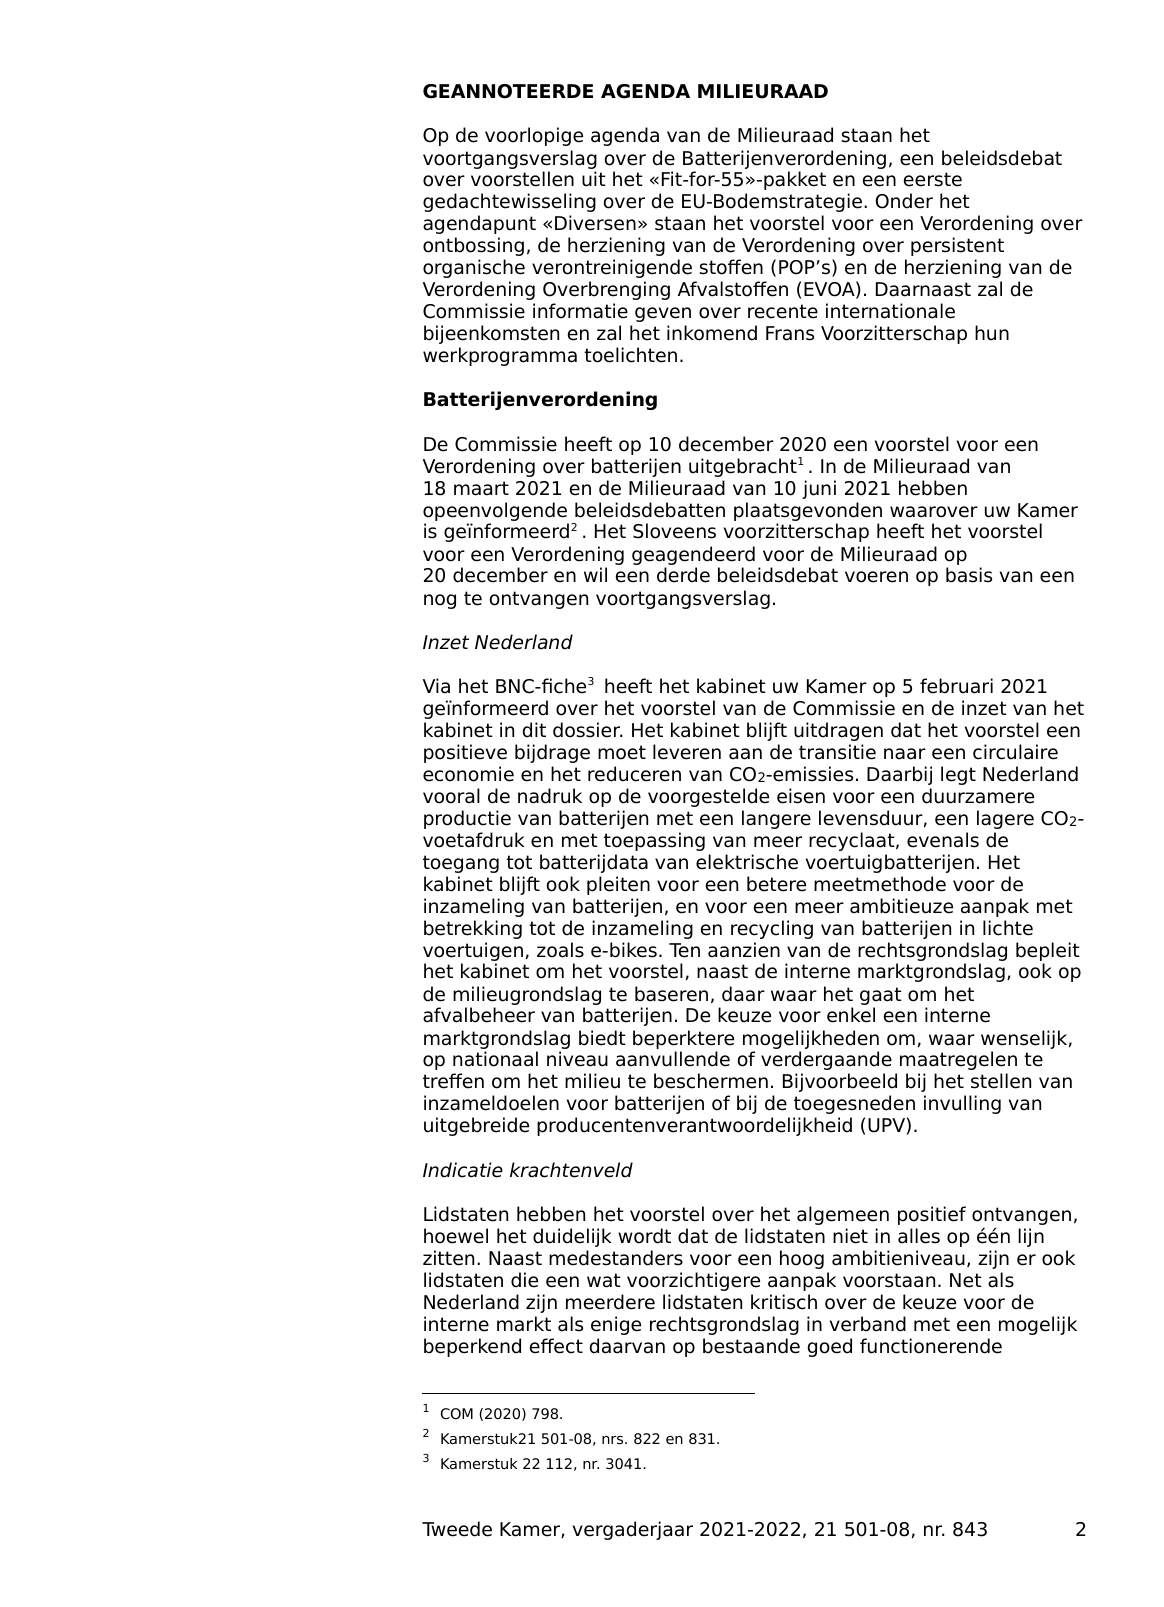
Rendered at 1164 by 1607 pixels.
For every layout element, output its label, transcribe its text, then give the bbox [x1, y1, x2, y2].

text De Commissie heeft op 10 december 2020 een voorstel voor een Verordening over batterijen uitgebracht. In de Milieuraad van 18 maart 2021 en de Milieuraad van 10 juni 2021 hebben opeenvolgende beleidsdebatten plaatsgevonden waarover uw Kamer is geïnformeerd. Het Sloveens voorzitterschap heeft het voorstel voor een Verordening geagendeerd voor de Milieuraad op 20 december en wil een derde beleidsdebat voeren op basis van een nog te ontvangen voortgangsverslag. [422, 433, 1087, 609]
subtitle Batterijenverordening [422, 389, 1087, 411]
text Lidstaten hebben het voorstel over het algemeen positief ontvangen, hoewel het duidelijk wordt dat de lidstaten niet in alles op één lijn zitten. Naast medestanders voor een hoog ambitieniveau, zijn er ook lidstaten die een wat voorzichtigere aanpak voorstaan. Net als Nederland zijn meerdere lidstaten kritisch over de keuze voor de interne markt als enige rechtsgrondslag in verband met een mogelijk beperkend effect daarvan op bestaande goed functionerende [422, 1204, 1087, 1357]
subtitle GEANNOTEERDE AGENDA MILIEURAAD [422, 81, 1087, 103]
subtitle Inzet Nederland [422, 632, 1087, 653]
text Via het BNC-fiche heeft het kabinet uw Kamer op 5 februari 2021 geïnformeerd over het voorstel van de Commissie en de inzet van het kabinet in dit dossier. Het kabinet blijft uitdragen dat het voorstel een positieve bijdrage moet leveren aan de transitie naar een circulaire economie en het reduceren van CO2-emissies. Daarbij legt Nederland vooral de nadruk op de voorgestelde eisen voor een duurzamere productie van batterijen met een langere levensduur, een lagere CO2-voetafdruk en met toepassing van meer recyclaat, evenals de toegang tot batterijdata van elektrische voertuigbatterijen. Het kabinet blijft ook pleiten voor een betere meetmethode voor de inzameling van batterijen, en voor een meer ambitieuze aanpak met betrekking tot de inzameling en recycling van batterijen in lichte voertuigen, zoals e-bikes. Ten aanzien van de rechtsgrondslag bepleit het kabinet om het voorstel, naast de interne marktgrondslag, ook op de milieugrondslag te baseren, daar waar het gaat om het afvalbeheer van batterijen. De keuze voor enkel een interne marktgrondslag biedt beperktere mogelijkheden om, waar wenselijk, op nationaal niveau aanvullende of verdergaande maatregelen te treffen om het milieu te beschermen. Bijvoorbeeld bij het stellen van inzameldoelen voor batterijen of bij de toegesneden invulling van uitgebreide producentenverantwoordelijkheid (UPV). [422, 676, 1087, 1137]
subtitle Indicatie krachtenveld [422, 1159, 1087, 1181]
text Kamerstuk 22 112, nr. 3041. [422, 1452, 1087, 1474]
text Kamerstuk21 501-08, nrs. 822 en 831. [422, 1427, 1087, 1449]
text COM (2020) 798. [422, 1402, 1087, 1424]
text Op de voorlopige agenda van de Milieuraad staan het voortgangsverslag over de Batterijenverordening, een beleidsdebat over voorstellen uit het «Fit-for-55»-pakket en een eerste gedachtewisseling over de EU-Bodemstrategie. Onder het agendapunt «Diversen» staan het voorstel voor een Verordening over ontbossing, de herziening van de Verordening over persistent organische verontreinigende stoffen (POP’s) en de herziening van de Verordening Overbrenging Afvalstoffen (EVOA). Daarnaast zal de Commissie informatie geven over recente internationale bijeenkomsten en zal het inkomend Frans Voorzitterschap hun werkprogramma toelichten. [422, 125, 1087, 367]
